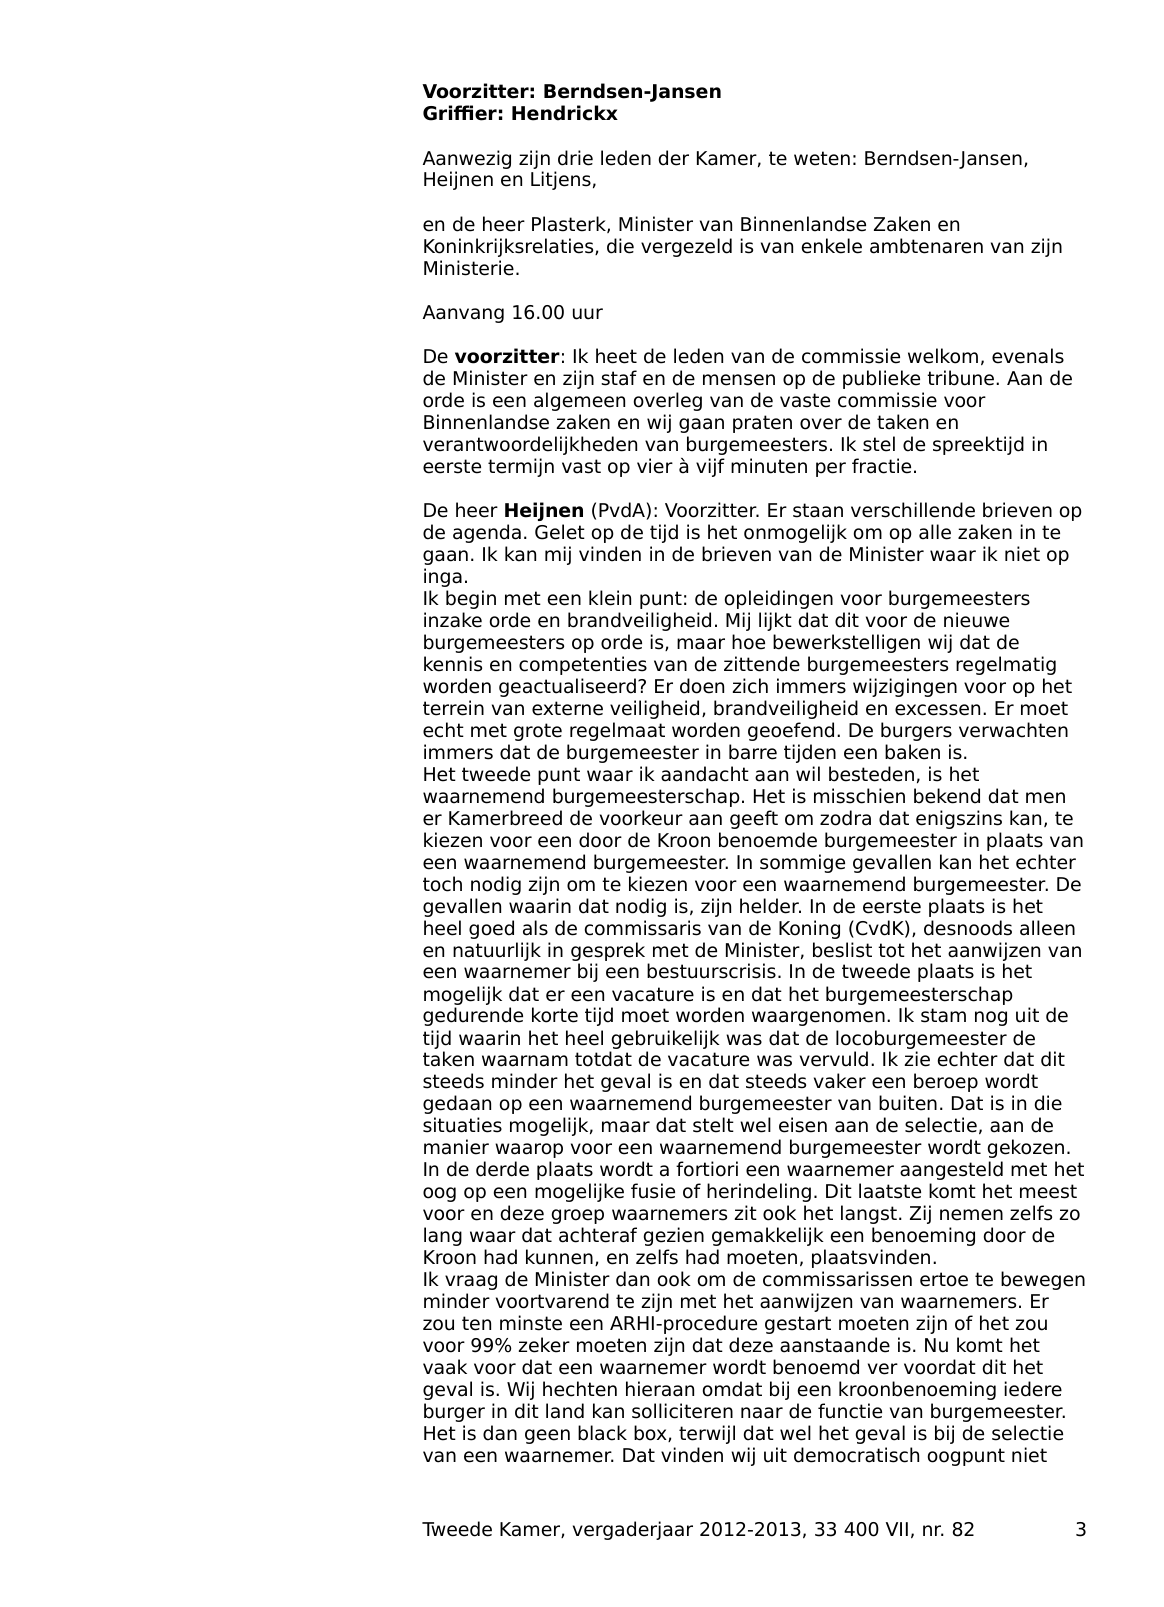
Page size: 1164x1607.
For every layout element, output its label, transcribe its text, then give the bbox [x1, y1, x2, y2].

text Ik begin met een klein punt: de opleidingen voor burgemeesters inzake orde en brandveiligheid. Mij lijkt dat dit voor de nieuwe burgemeesters op orde is, maar hoe bewerkstelligen wij dat de kennis en competenties van de zittende burgemeesters regelmatig worden geactualiseerd? Er doen zich immers wijzigingen voor op het terrein van externe veiligheid, brandveiligheid en excessen. Er moet echt met grote regelmaat worden geoefend. De burgers verwachten immers dat de burgemeester in barre tijden een baken is. [422, 588, 1087, 764]
text en de heer Plasterk, Minister van Binnenlandse Zaken en Koninkrijksrelaties, die vergezeld is van enkele ambtenaren van zijn Ministerie. [422, 213, 1087, 279]
text Het tweede punt waar ik aandacht aan wil besteden, is het waarnemend burgemeesterschap. Het is misschien bekend dat men er Kamerbreed de voorkeur aan geeft om zodra dat enigszins kan, te kiezen voor een door de Kroon benoemde burgemeester in plaats van een waarnemend burgemeester. In sommige gevallen kan het echter toch nodig zijn om te kiezen voor een waarnemend burgemeester. De gevallen waarin dat nodig is, zijn helder. In de eerste plaats is het heel goed als de commissaris van de Koning (CvdK), desnoods alleen en natuurlijk in gesprek met de Minister, beslist tot het aanwijzen van een waarnemer bij een bestuurscrisis. In de tweede plaats is het mogelijk dat er een vacature is en dat het burgemeesterschap gedurende korte tijd moet worden waargenomen. Ik stam nog uit de tijd waarin het heel gebruikelijk was dat de locoburgemeester de taken waarnam totdat de vacature was vervuld. Ik zie echter dat dit steeds minder het geval is en dat steeds vaker een beroep wordt gedaan op een waarnemend burgemeester van buiten. Dat is in die situaties mogelijk, maar dat stelt wel eisen aan de selectie, aan de manier waarop voor een waarnemend burgemeester wordt gekozen. In de derde plaats wordt a fortiori een waarnemer aangesteld met het oog op een mogelijke fusie of herindeling. Dit laatste komt het meest voor en deze groep waarnemers zit ook het langst. Zij nemen zelfs zo lang waar dat achteraf gezien gemakkelijk een benoeming door de Kroon had kunnen, en zelfs had moeten, plaatsvinden. [422, 764, 1087, 1269]
text Griffier: Hendrickx [422, 103, 1087, 125]
text Aanvang 16.00 uur [422, 302, 1087, 324]
text Aanwezig zijn drie leden der Kamer, te weten: Berndsen-Jansen, Heijnen en Litjens, [422, 147, 1087, 191]
text Ik vraag de Minister dan ook om de commissarissen ertoe te bewegen minder voortvarend te zijn met het aanwijzen van waarnemers. Er zou ten minste een ARHI-procedure gestart moeten zijn of het zou voor 99% zeker moeten zijn dat deze aanstaande is. Nu komt het vaak voor dat een waarnemer wordt benoemd ver voordat dit het geval is. Wij hechten hieraan omdat bij een kroonbenoeming iedere burger in dit land kan solliciteren naar de functie van burgemeester. Het is dan geen black box, terwijl dat wel het geval is bij de selectie van een waarnemer. Dat vinden wij uit democratisch oogpunt niet [422, 1269, 1087, 1467]
text Voorzitter: Berndsen-Jansen [422, 81, 1087, 103]
text De heer Heijnen (PvdA): Voorzitter. Er staan verschillende brieven op de agenda. Gelet op de tijd is het onmogelijk om op alle zaken in te gaan. Ik kan mij vinden in de brieven van de Minister waar ik niet op inga. [422, 500, 1087, 588]
text De voorzitter: Ik heet de leden van de commissie welkom, evenals de Minister en zijn staf en de mensen op de publieke tribune. Aan de orde is een algemeen overleg van de vaste commissie voor Binnenlandse zaken en wij gaan praten over de taken en verantwoordelijkheden van burgemeesters. Ik stel de spreektijd in eerste termijn vast op vier à vijf minuten per fractie. [422, 346, 1087, 478]
